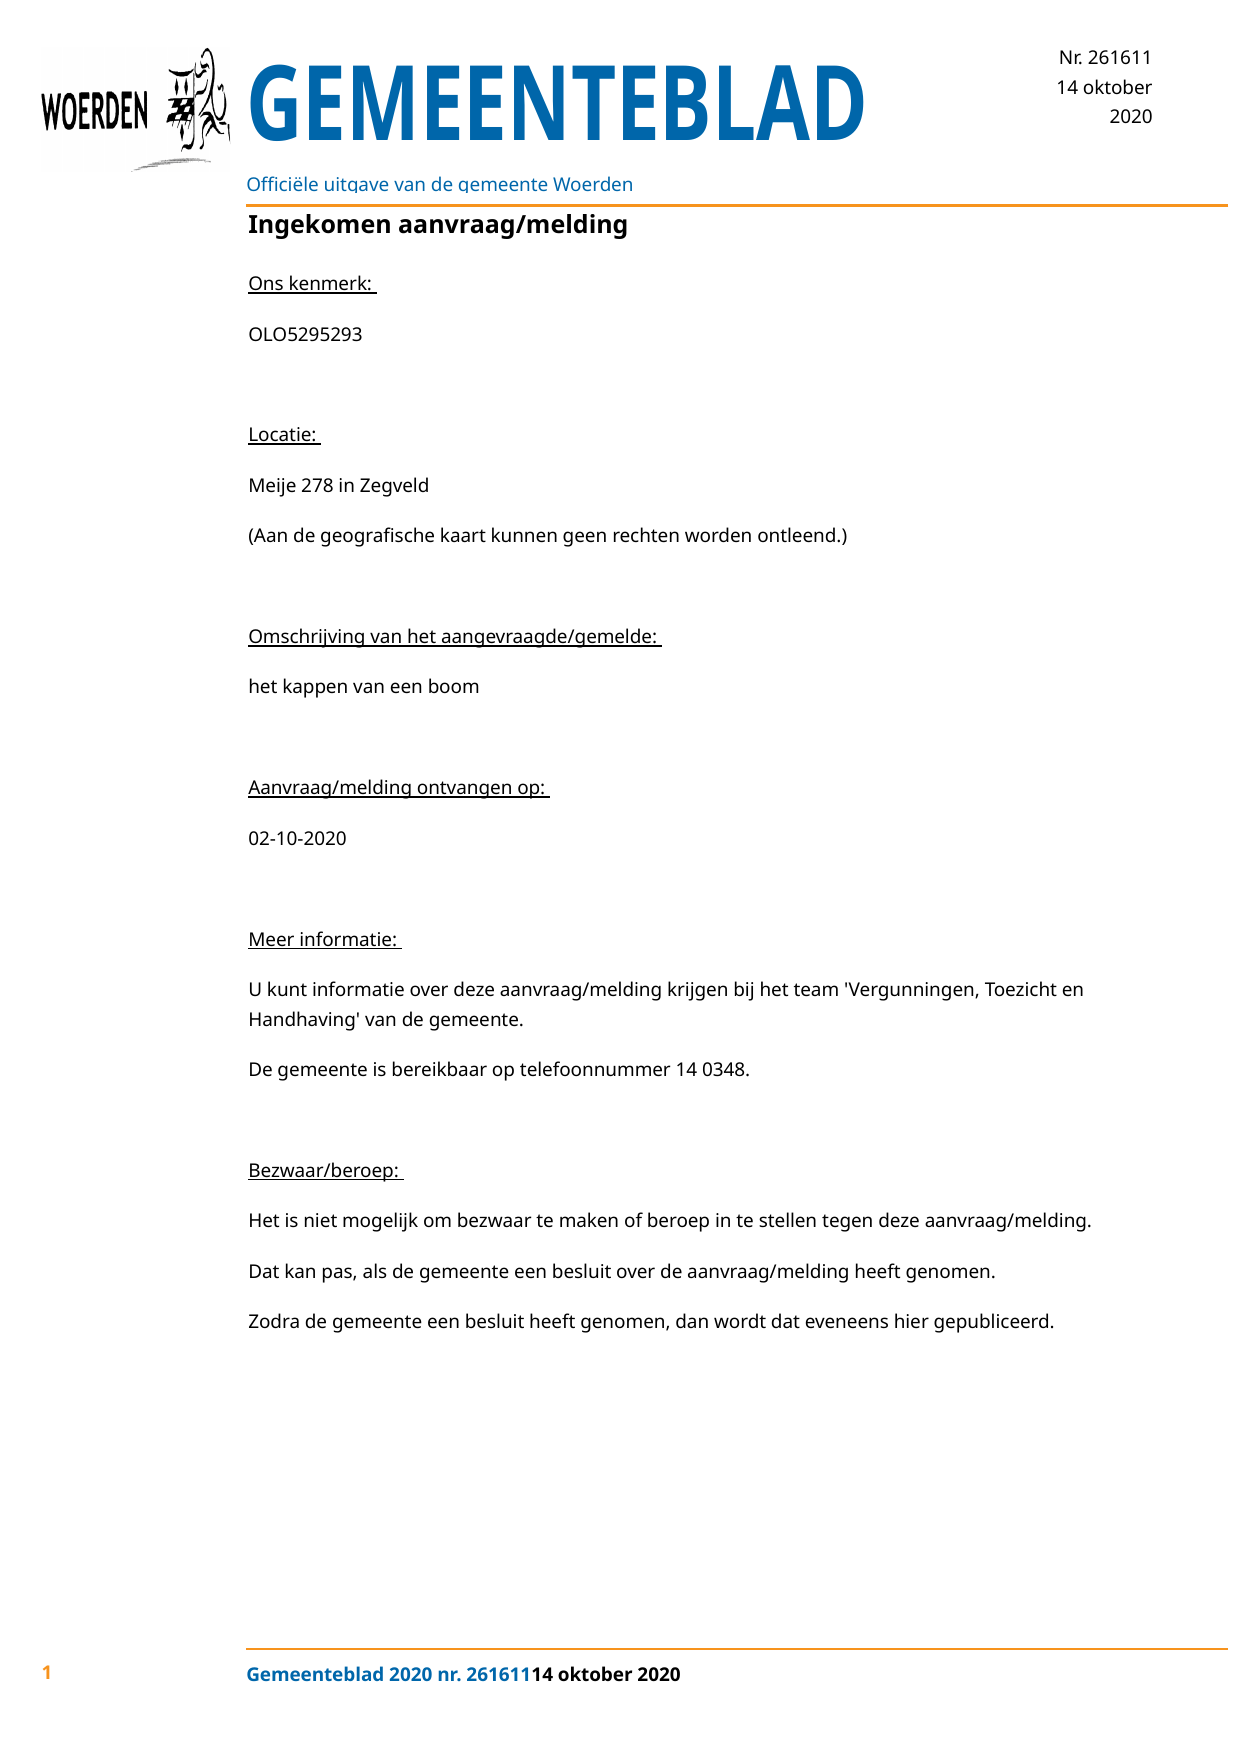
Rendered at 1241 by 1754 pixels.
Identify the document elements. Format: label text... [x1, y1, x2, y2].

text Dat kan pas, als de gemeente een besluit over de aanvraag/melding heeft genomen. [248, 1258, 1152, 1283]
text het kappen van een boom [248, 674, 1152, 699]
text 02-10-2020 [248, 825, 1152, 851]
text Meer informatie: [248, 926, 1152, 951]
text Het is niet mogelijk om bezwaar te maken of beroep in te stellen tegen deze aanvraag/melding. [248, 1207, 1152, 1233]
text Aanvraag/melding ontvangen op: [248, 774, 1152, 800]
text (Aan de geografische kaart kunnen geen rechten worden ontleend.) [248, 522, 1152, 548]
text Zodra de gemeente een besluit heeft genomen, dan wordt dat eveneens hier gepubliceerd. [248, 1308, 1152, 1334]
picture [41, 47, 231, 172]
text Locatie: [248, 422, 1152, 447]
text Bezwaar/beroep: [248, 1157, 1152, 1183]
text OLO5295293 [248, 321, 1152, 346]
text Ingekomen aanvraag/melding [248, 207, 1152, 241]
text Meije 278 in Zegveld [248, 472, 1152, 498]
text Ons kenmerk: [248, 270, 1152, 296]
text Omschrijving van het aangevraagde/gemelde: [248, 623, 1152, 649]
text De gemeente is bereikbaar op telefoonnummer 14 0348. [248, 1056, 1152, 1082]
text U kunt informatie over deze aanvraag/melding krijgen bij het team 'Vergunningen, Toezicht en Handhaving' van de gemeente. [248, 976, 1152, 1031]
